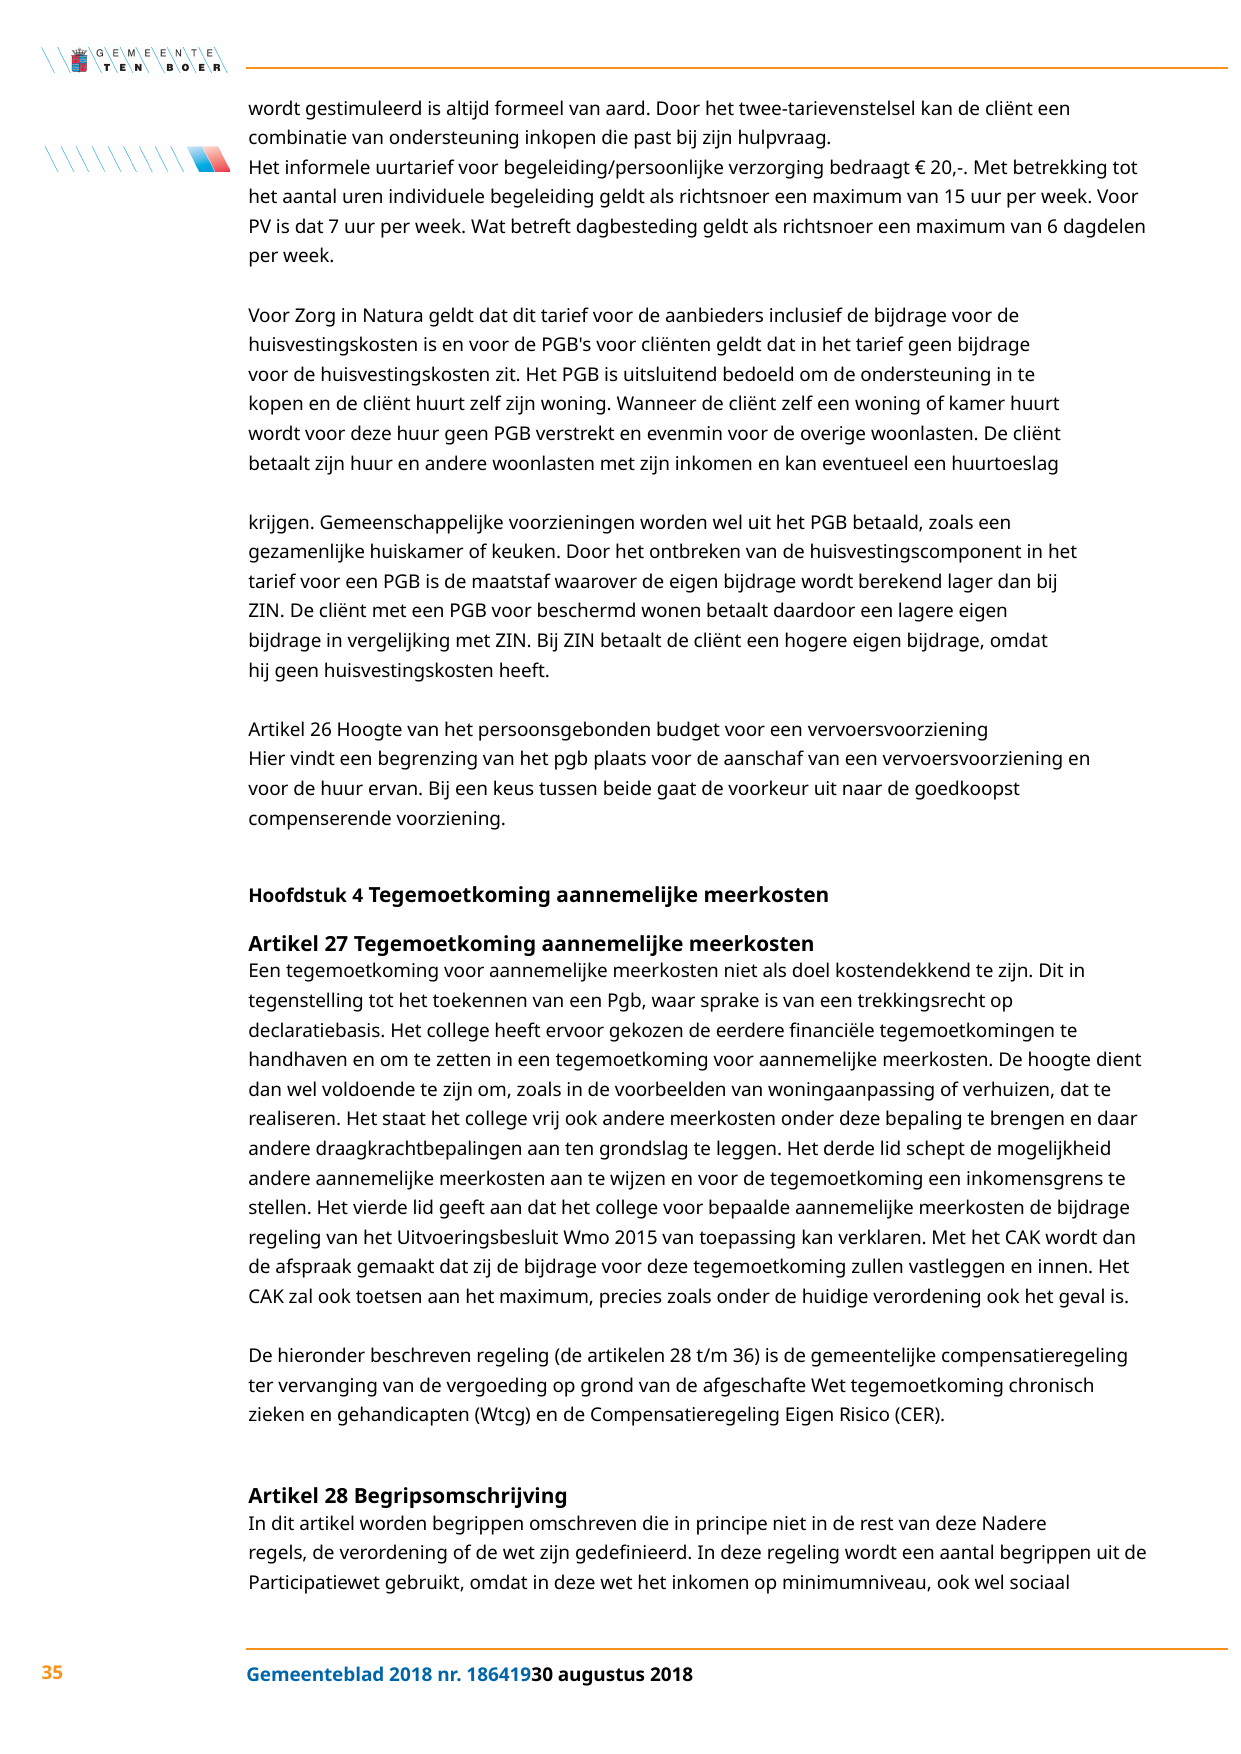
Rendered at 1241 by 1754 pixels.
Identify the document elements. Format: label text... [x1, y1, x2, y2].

text huisvestingskosten is en voor de PGB's voor cliënten geldt dat in het tarief geen bijdrage [248, 331, 1152, 357]
text hij geen huisvestingskosten heeft. [248, 657, 1152, 683]
text Artikel 27 Tegemoetkoming aannemelijke meerkosten [248, 929, 1152, 958]
text wordt gestimuleerd is altijd formeel van aard. Door het twee-tarievenstelsel kan de cliënt een combinatie van ondersteuning inkopen die past bij zijn hulpvraag. [248, 95, 1152, 150]
text tarief voor een PGB is de maatstaf waarover de eigen bijdrage wordt berekend lager dan bij [248, 568, 1152, 594]
text compenserende voorziening. [248, 805, 1152, 831]
text andere draagkrachtbepalingen aan ten grondslag te leggen. Het derde lid schept de mogelijkheid andere aannemelijke meerkosten aan te wijzen en voor de tegemoetkoming een inkomensgrens te stellen. Het vierde lid geeft aan dat het college voor bepaalde aannemelijke meerkosten de bijdrage regeling van het Uitvoeringsbesluit Wmo 2015 van toepassing kan verklaren. Met het CAK wordt dan de afspraak gemaakt dat zij de bijdrage voor deze tegemoetkoming zullen vastleggen en innen. Het CAK zal ook toetsen aan het maximum, precies zoals onder de huidige verordening ook het geval is. [248, 1135, 1152, 1309]
text krijgen. Gemeenschappelijke voorzieningen worden wel uit het PGB betaald, zoals een [248, 509, 1152, 535]
text ZIN. De cliënt met een PGB voor beschermd wonen betaalt daardoor een lagere eigen [248, 598, 1152, 623]
text kopen en de cliënt huurt zelf zijn woning. Wanneer de cliënt zelf een woning of kamer huurt [248, 391, 1152, 416]
text voor de huisvestingskosten zit. Het PGB is uitsluitend bedoeld om de ondersteuning in te [248, 361, 1152, 387]
text bijdrage in vergelijking met ZIN. Bij ZIN betaalt de cliënt een hogere eigen bijdrage, omdat [248, 627, 1152, 653]
text wordt voor deze huur geen PGB verstrekt en evenmin voor de overige woonlasten. De cliënt [248, 420, 1152, 446]
text regels, de verordening of de wet zijn gedefinieerd. In deze regeling wordt een aantal begrippen uit de Participatiewet gebruikt, omdat in deze wet het inkomen op minimumniveau, ook wel sociaal [248, 1539, 1152, 1595]
text Hier vindt een begrenzing van het pgb plaats voor de aanschaf van een vervoersvoorziening en [248, 746, 1152, 771]
text voor de huur ervan. Bij een keus tussen beide gaat de voorkeur uit naar de goedkoopst [248, 775, 1152, 801]
text Artikel 26 Hoogte van het persoonsgebonden budget voor een vervoersvoorziening [248, 716, 1152, 742]
text Een tegemoetkoming voor aannemelijke meerkosten niet als doel kostendekkend te zijn. Dit in tegenstelling tot het toekennen van een Pgb, waar sprake is van een trekkingsrecht op declaratiebasis. Het college heeft ervoor gekozen de eerdere financiële tegemoetkomingen te handhaven en om te zetten in een tegemoetkoming voor aannemelijke meerkosten. De hoogte dient dan wel voldoende te zijn om, zoals in de voorbeelden van woningaanpassing of verhuizen, dat te realiseren. Het staat het college vrij ook andere meerkosten onder deze bepaling te brengen en daar [248, 958, 1152, 1131]
text betaalt zijn huur en andere woonlasten met zijn inkomen en kan eventueel een huurtoeslag [248, 450, 1152, 476]
text Het informele uurtarief voor begeleiding/persoonlijke verzorging bedraagt € 20,-. Met betrekking tot het aantal uren individuele begeleiding geldt als richtsnoer een maximum van 15 uur per week. Voor PV is dat 7 uur per week. Wat betreft dagbesteding geldt als richtsnoer een maximum van 6 dagdelen per week. [248, 154, 1152, 268]
text In dit artikel worden begrippen omschreven die in principe niet in de rest van deze Nadere [248, 1510, 1152, 1536]
picture [41, 47, 231, 172]
text Voor Zorg in Natura geldt dat dit tarief voor de aanbieders inclusief de bijdrage voor de [248, 302, 1152, 328]
text Artikel 28 Begripsomschrijving [248, 1481, 1152, 1510]
text Hoofdstuk 4 Tegemoetkoming aannemelijke meerkosten [248, 880, 1152, 908]
text gezamenlijke huiskamer of keuken. Door het ontbreken van de huisvestingscomponent in het [248, 538, 1152, 564]
text De hieronder beschreven regeling (de artikelen 28 t/m 36) is de gemeentelijke compensatieregeling ter vervanging van de vergoeding op grond van de afgeschafte Wet tegemoetkoming chronisch zieken en gehandicapten (Wtcg) en de Compensatieregeling Eigen Risico (CER). [248, 1342, 1152, 1427]
